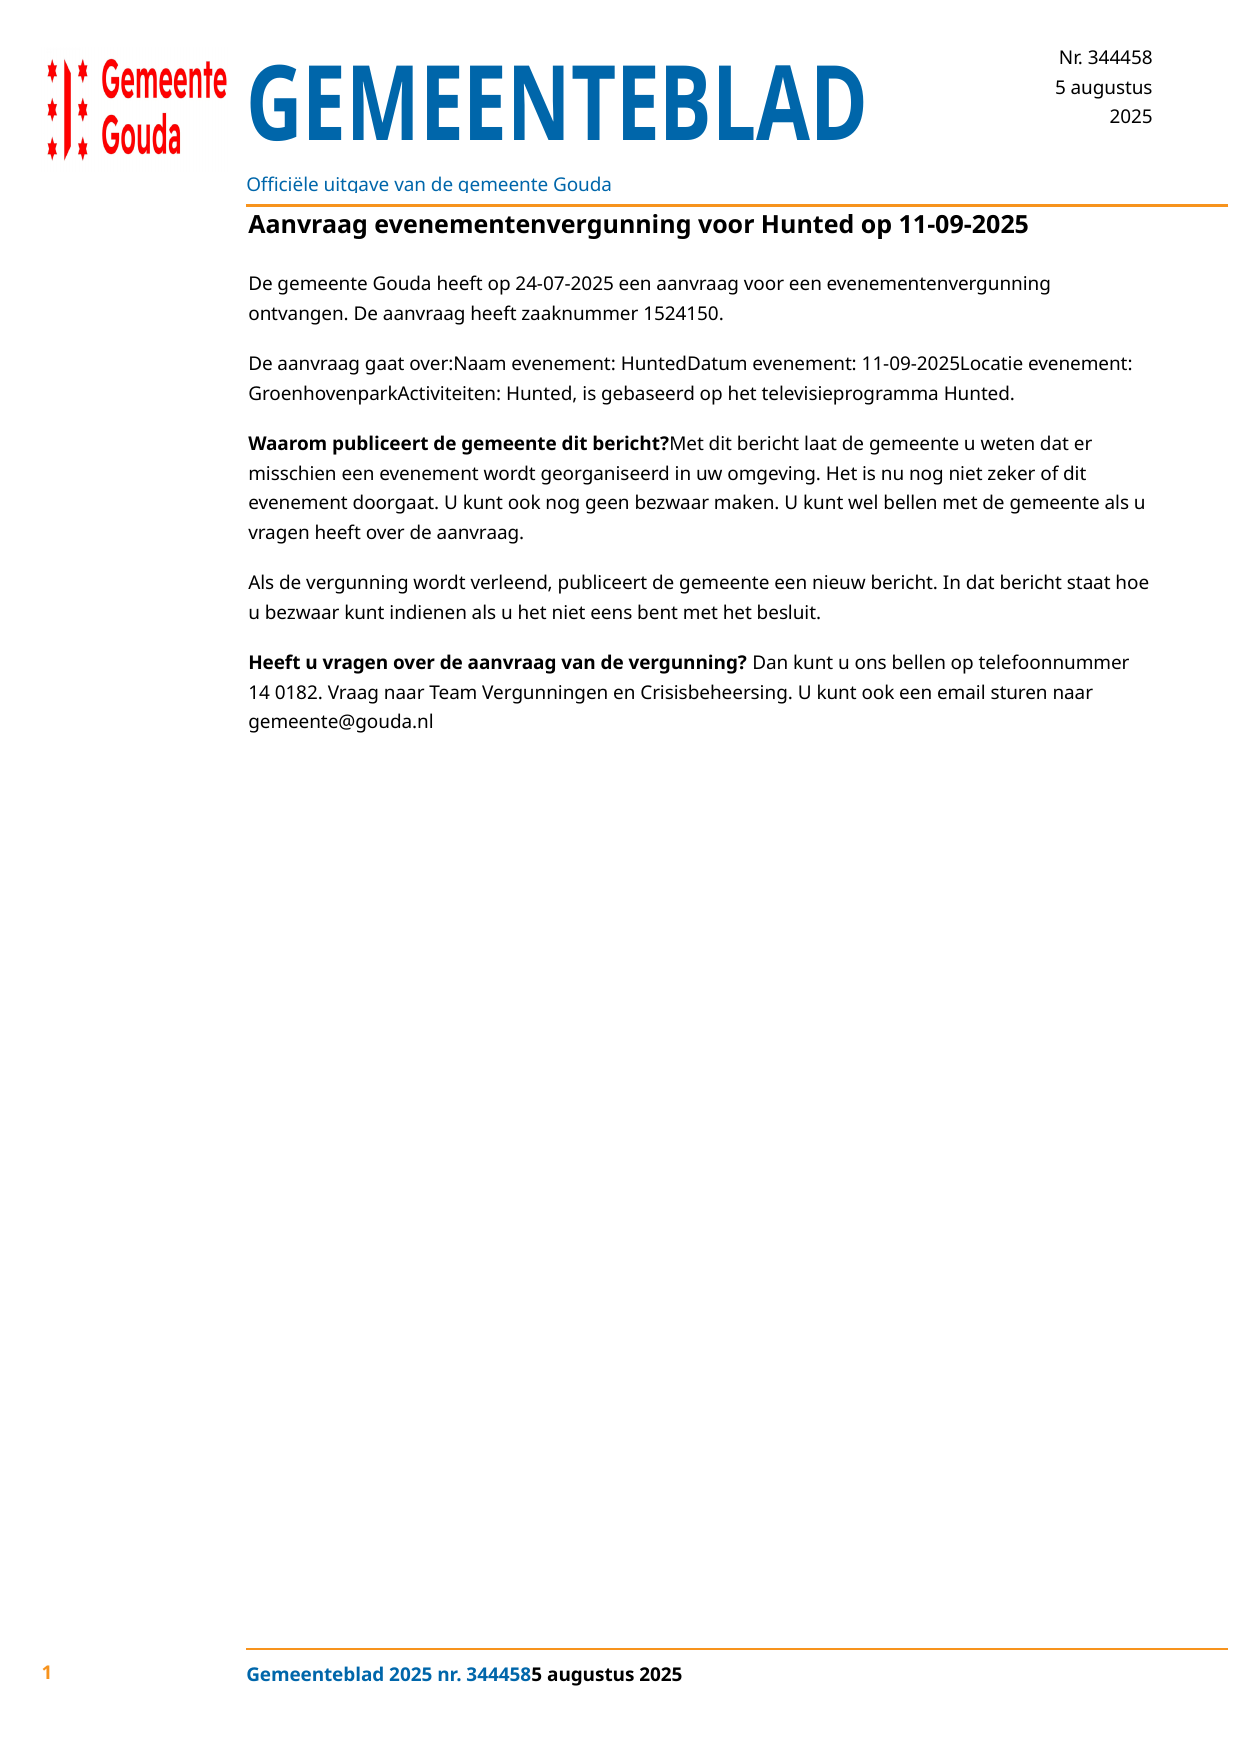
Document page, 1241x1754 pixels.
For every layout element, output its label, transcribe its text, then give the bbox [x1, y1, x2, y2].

text De gemeente Gouda heeft op 24-07-2025 een aanvraag voor een evenementenvergunning ontvangen. De aanvraag heeft zaaknummer 1524150. [248, 270, 1152, 326]
text Heeft u vragen over de aanvraag van de vergunning? Dan kunt u ons bellen op telefoonnummer 14 0182. Vraag naar Team Vergunningen en Crisisbeheersing. U kunt ook een email sturen naar gemeente@gouda.nl [248, 649, 1152, 734]
text Als de vergunning wordt verleend, publiceert de gemeente een nieuw bericht. In dat bericht staat hoe u bezwaar kunt indienen als u het niet eens bent met het besluit. [248, 569, 1152, 625]
text De aanvraag gaat over:Naam evenement: HuntedDatum evenement: 11-09-2025Locatie evenement: GroenhovenparkActiviteiten: Hunted, is gebaseerd op het televisieprogramma Hunted. [248, 350, 1152, 406]
picture [41, 47, 231, 172]
text Waarom publiceert de gemeente dit bericht?Met dit bericht laat de gemeente u weten dat er misschien een evenement wordt georganiseerd in uw omgeving. Het is nu nog niet zeker of dit evenement doorgaat. U kunt ook nog geen bezwaar maken. U kunt wel bellen met de gemeente als u vragen heeft over de aanvraag. [248, 430, 1152, 545]
text Aanvraag evenementenvergunning voor Hunted op 11-09-2025 [248, 207, 1152, 241]
